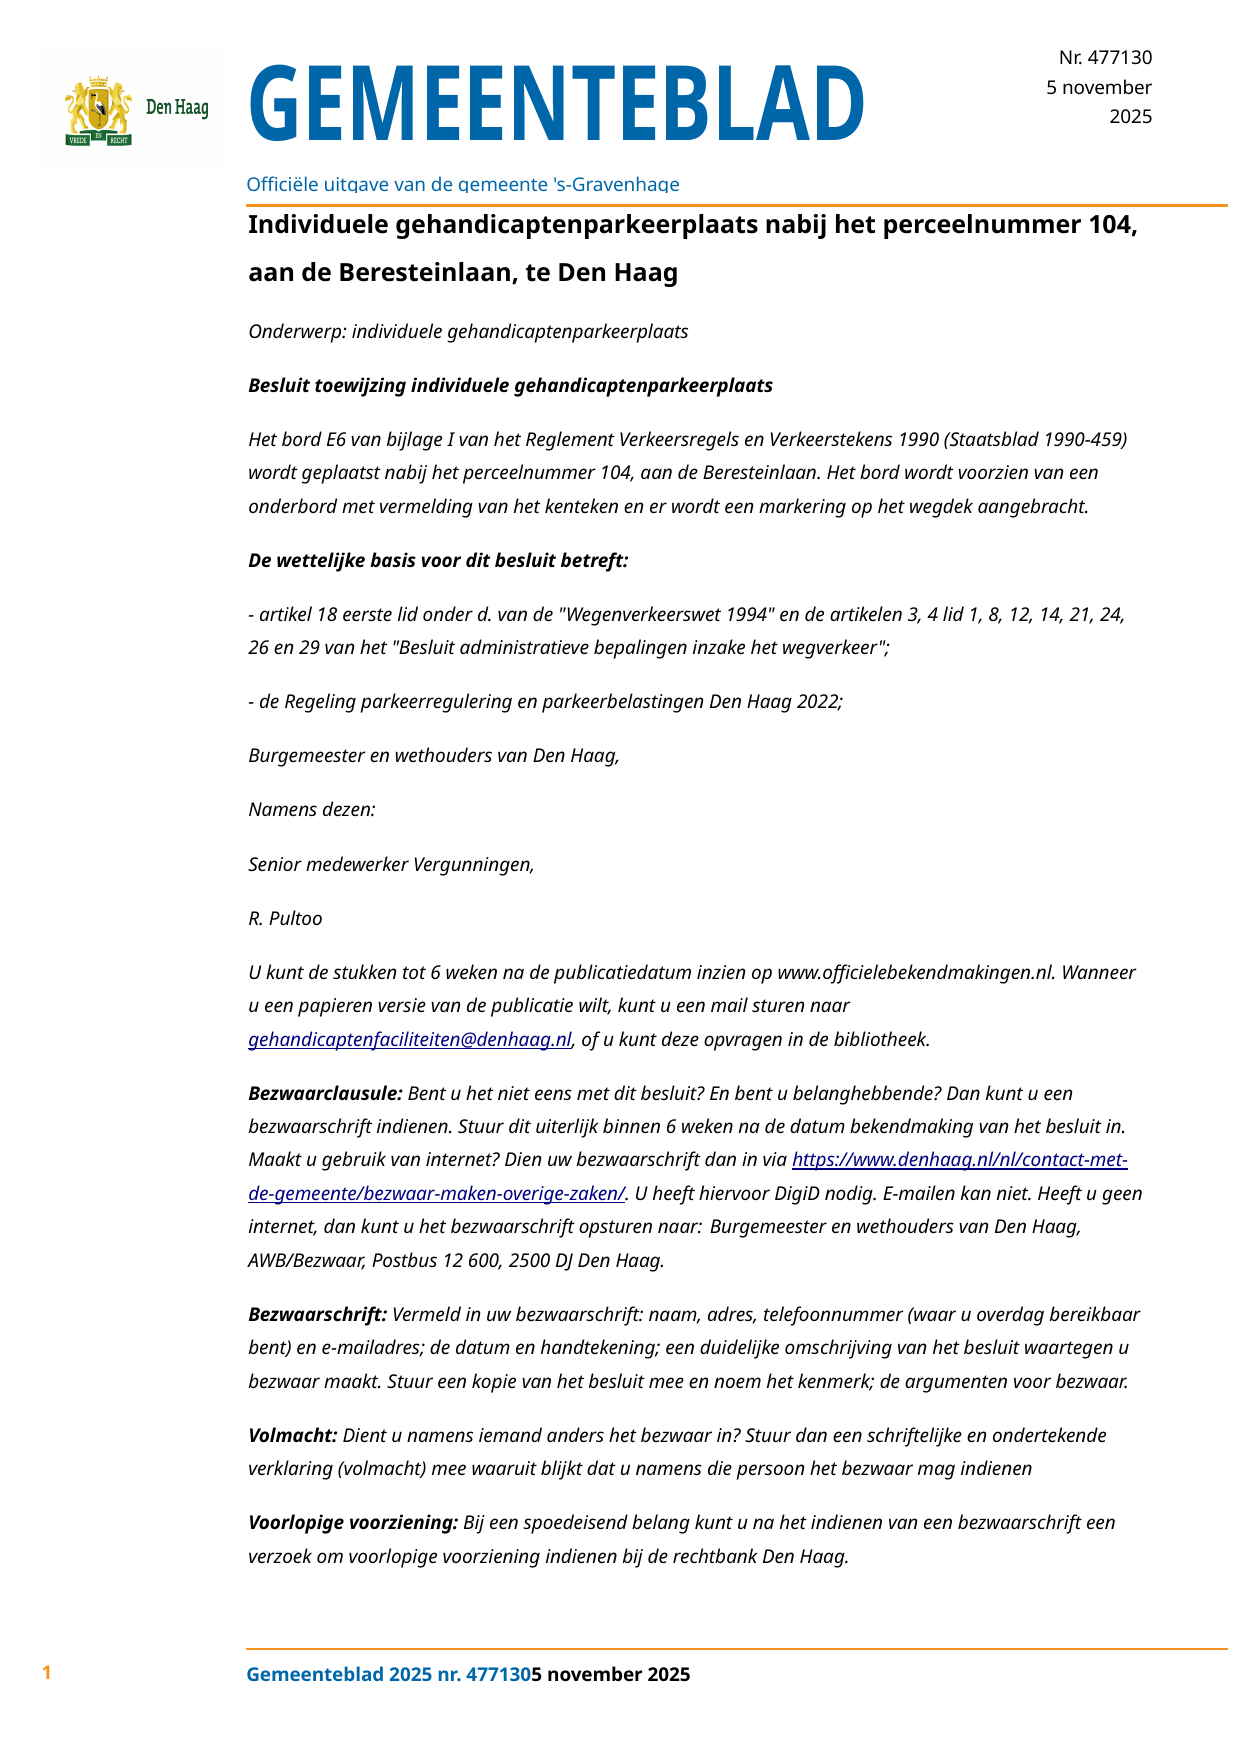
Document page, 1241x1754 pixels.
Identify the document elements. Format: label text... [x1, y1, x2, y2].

text Besluit toewijzing individuele gehandicaptenparkeerplaats [248, 372, 1152, 398]
text Senior medewerker Vergunningen, [248, 851, 1152, 876]
text - artikel 18 eerste lid onder d. van de "Wegenverkeerswet 1994" en de artikelen 3, 4 lid 1, 8, 12, 14, 21, 24, 26 en 29 van het "Besluit administratieve bepalingen inzake het wegverkeer"; [248, 601, 1152, 660]
text - de Regeling parkeerregulering en parkeerbelastingen Den Haag 2022; [248, 688, 1152, 714]
text Bezwaarschrift: Vermeld in uw bezwaarschrift: naam, adres, telefoonnummer (waar u overdag bereikbaar bent) en e-mailadres; de datum en handtekening; een duidelijke omschrijving van het besluit waartegen u bezwaar maakt. Stuur een kopie van het besluit mee en noem het kenmerk; de argumenten voor bezwaar. [248, 1301, 1152, 1394]
picture [41, 47, 231, 172]
text Voorlopige voorziening: Bij een spoedeisend belang kunt u na het indienen van een bezwaarschrift een verzoek om voorlopige voorziening indienen bij de rechtbank Den Haag. [248, 1509, 1152, 1569]
text Onderwerp: individuele gehandicaptenparkeerplaats [248, 318, 1152, 344]
text Bezwaarclausule: Bent u het niet eens met dit besluit? En bent u belanghebbende? Dan kunt u een bezwaarschrift indienen. Stuur dit uiterlijk binnen 6 weken na de datum bekendmaking van het besluit in. Maakt u gebruik van internet? Dien uw bezwaarschrift dan in via https://www.denhaag.nl/nl/contact-met-de-gemeente/bezwaar-maken-overige-zaken/. U heeft hiervoor DigiD nodig. E-mailen kan niet. Heeft u geen internet, dan kunt u het bezwaarschrift opsturen naar: Burgemeester en wethouders van Den Haag, AWB/Bezwaar, Postbus 12 600, 2500 DJ Den Haag. [248, 1080, 1152, 1273]
text Burgemeester en wethouders van Den Haag, [248, 743, 1152, 768]
text Het bord E6 van bijlage I van het Reglement Verkeersregels en Verkeerstekens 1990 (Staatsblad 1990-459) wordt geplaatst nabij het perceelnummer 104, aan de Beresteinlaan. Het bord wordt voorzien van een onderbord met vermelding van het kenteken en er wordt een markering op het wegdek aangebracht. [248, 426, 1152, 519]
text Namens dezen: [248, 797, 1152, 822]
text Individuele gehandicaptenparkeerplaats nabij het perceelnummer 104, aan de Beresteinlaan, te Den Haag [248, 207, 1152, 288]
text Volmacht: Dient u namens iemand anders het bezwaar in? Stuur dan een schriftelijke en ondertekende verklaring (volmacht) mee waaruit blijkt dat u namens die persoon het bezwaar mag indienen [248, 1422, 1152, 1481]
text U kunt de stukken tot 6 weken na de publicatiedatum inzien op www.officielebekendmakingen.nl. Wanneer u een papieren versie van de publicatie wilt, kunt u een mail sturen naar gehandicaptenfaciliteiten@denhaag.nl, of u kunt deze opvragen in de bibliotheek. [248, 959, 1152, 1051]
text De wettelijke basis voor dit besluit betreft: [248, 547, 1152, 573]
text R. Pultoo [248, 905, 1152, 931]
